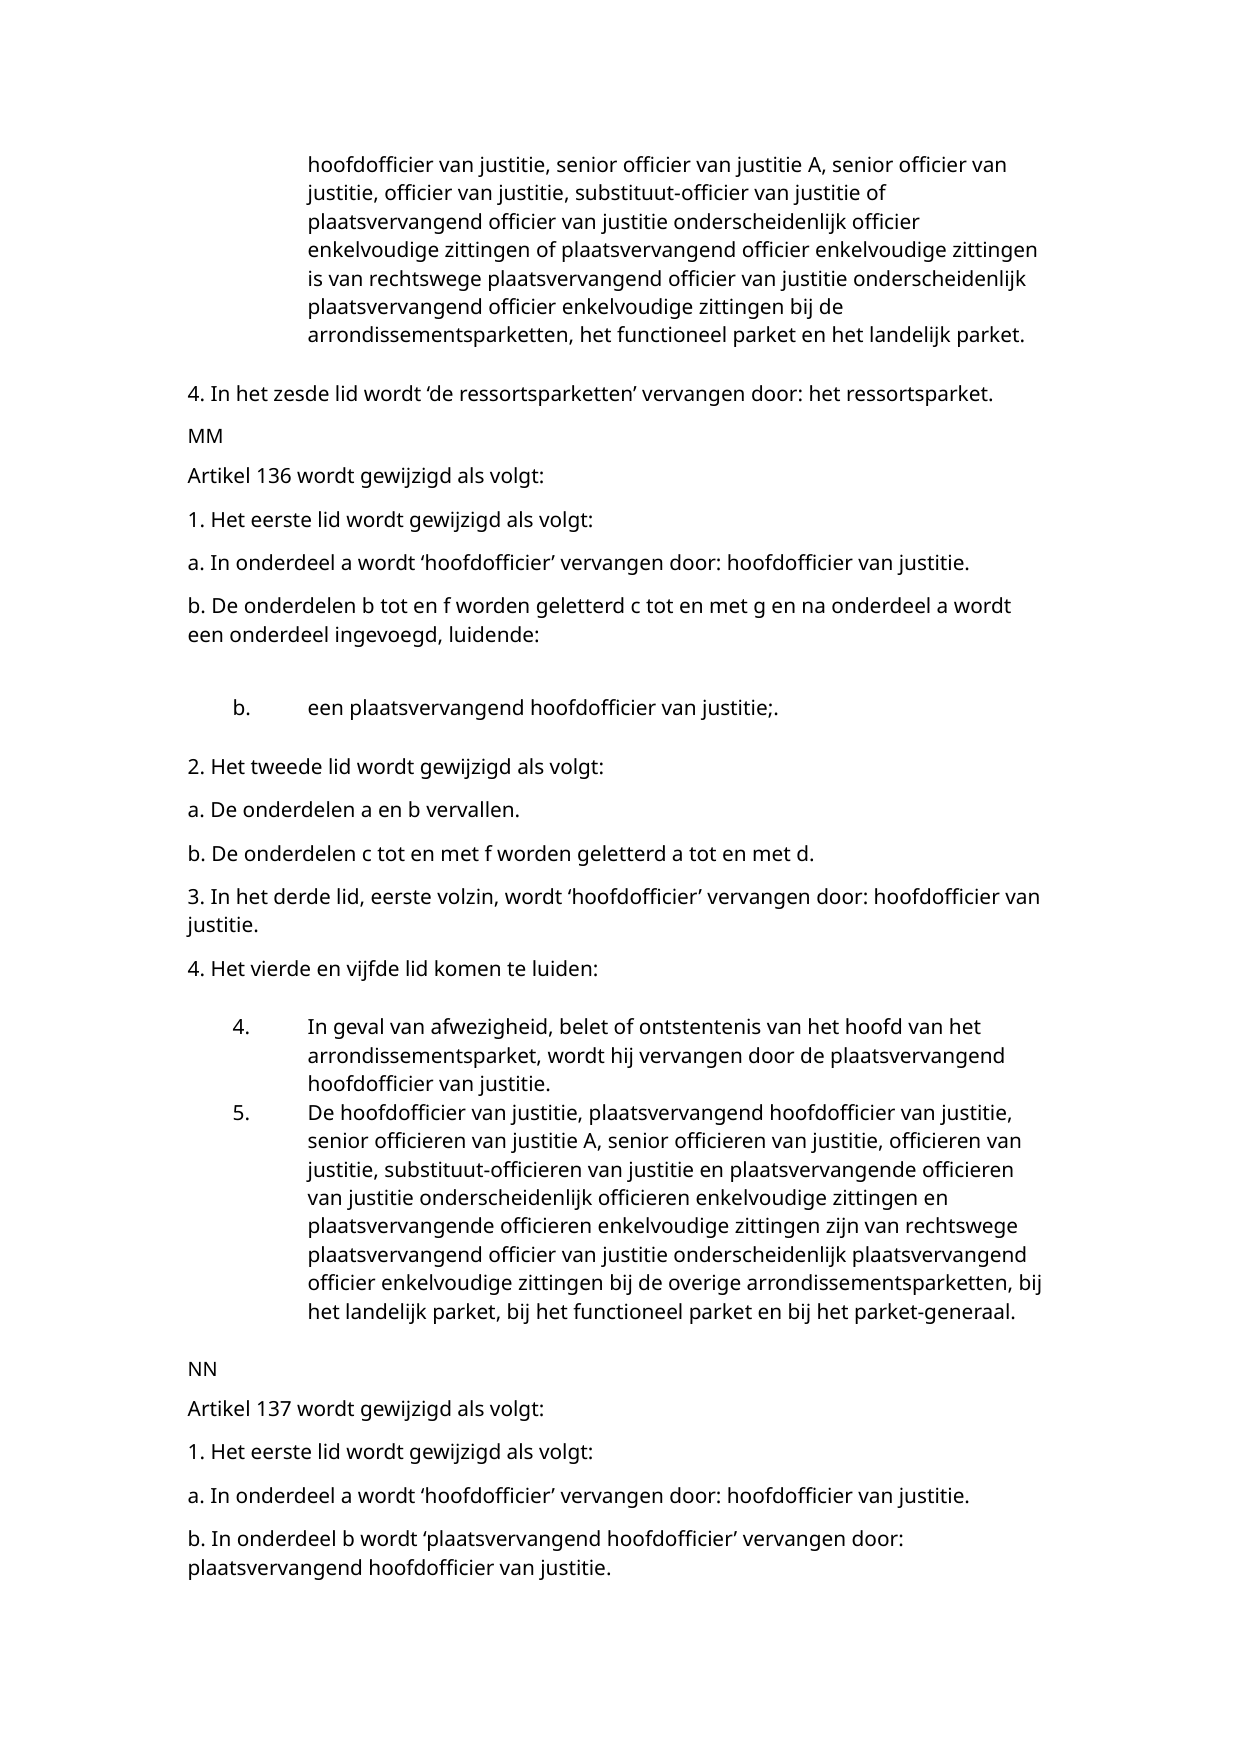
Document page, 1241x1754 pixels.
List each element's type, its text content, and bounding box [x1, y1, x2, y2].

text 2. Het tweede lid wordt gewijzigd als volgt: [187, 752, 1053, 780]
list een plaatsvervangend hoofdofficier van justitie;. [232, 693, 1053, 722]
text Artikel 136 wordt gewijzigd als volgt: [187, 461, 1053, 490]
text 1. Het eerste lid wordt gewijzigd als volgt: [187, 1437, 1053, 1466]
text 3. In het derde lid, eerste volzin, wordt ‘hoofdofficier’ vervangen door: hoofdofficier van justitie. [187, 882, 1053, 939]
text b. De onderdelen c tot en met f worden geletterd a tot en met d. [187, 839, 1053, 867]
text 1. Het eerste lid wordt gewijzigd als volgt: [187, 505, 1053, 533]
list hoofdofficier van justitie, senior officier van justitie A, senior officier van justitie, officier van justitie, substituut-officier van justitie of plaatsvervangend officier van justitie onderscheidenlijk officier enkelvoudige zittingen of plaatsvervangend officier enkelvoudige zittingen is van rechtswege plaatsvervangend officier van justitie onderscheidenlijk plaatsvervangend officier enkelvoudige zittingen bij de arrondissementsparketten, het functioneel parket en het landelijk parket. [232, 150, 1053, 349]
list In geval van afwezigheid, belet of ontstentenis van het hoofd van het arrondissementsparket, wordt hij vervangen door de plaatsvervangend hoofdofficier van justitie. [232, 1012, 1053, 1098]
text b. In onderdeel b wordt ‘plaatsvervangend hoofdofficier’ vervangen door: plaatsvervangend hoofdofficier van justitie. [187, 1524, 1053, 1581]
list De hoofdofficier van justitie, plaatsvervangend hoofdofficier van justitie, senior officieren van justitie A, senior officieren van justitie, officieren van justitie, substituut-officieren van justitie en plaatsvervangende officieren van justitie onderscheidenlijk officieren enkelvoudige zittingen en plaatsvervangende officieren enkelvoudige zittingen zijn van rechtswege plaatsvervangend officier van justitie onderscheidenlijk plaatsvervangend officier enkelvoudige zittingen bij de overige arrondissementsparketten, bij het landelijk parket, bij het functioneel parket en bij het parket-generaal. [232, 1098, 1053, 1325]
text b. De onderdelen b tot en f worden geletterd c tot en met g en na onderdeel a wordt een onderdeel ingevoegd, luidende: [187, 592, 1053, 648]
text NN [187, 1355, 1053, 1382]
text a. De onderdelen a en b vervallen. [187, 795, 1053, 824]
text Artikel 137 wordt gewijzigd als volgt: [187, 1394, 1053, 1422]
text a. In onderdeel a wordt ‘hoofdofficier’ vervangen door: hoofdofficier van justitie. [187, 1481, 1053, 1509]
text 4. In het zesde lid wordt ‘de ressortsparketten’ vervangen door: het ressortsparket. [187, 379, 1053, 407]
text a. In onderdeel a wordt ‘hoofdofficier’ vervangen door: hoofdofficier van justitie. [187, 548, 1053, 577]
text MM [187, 422, 1053, 449]
text 4. Het vierde en vijfde lid komen te luiden: [187, 954, 1053, 982]
